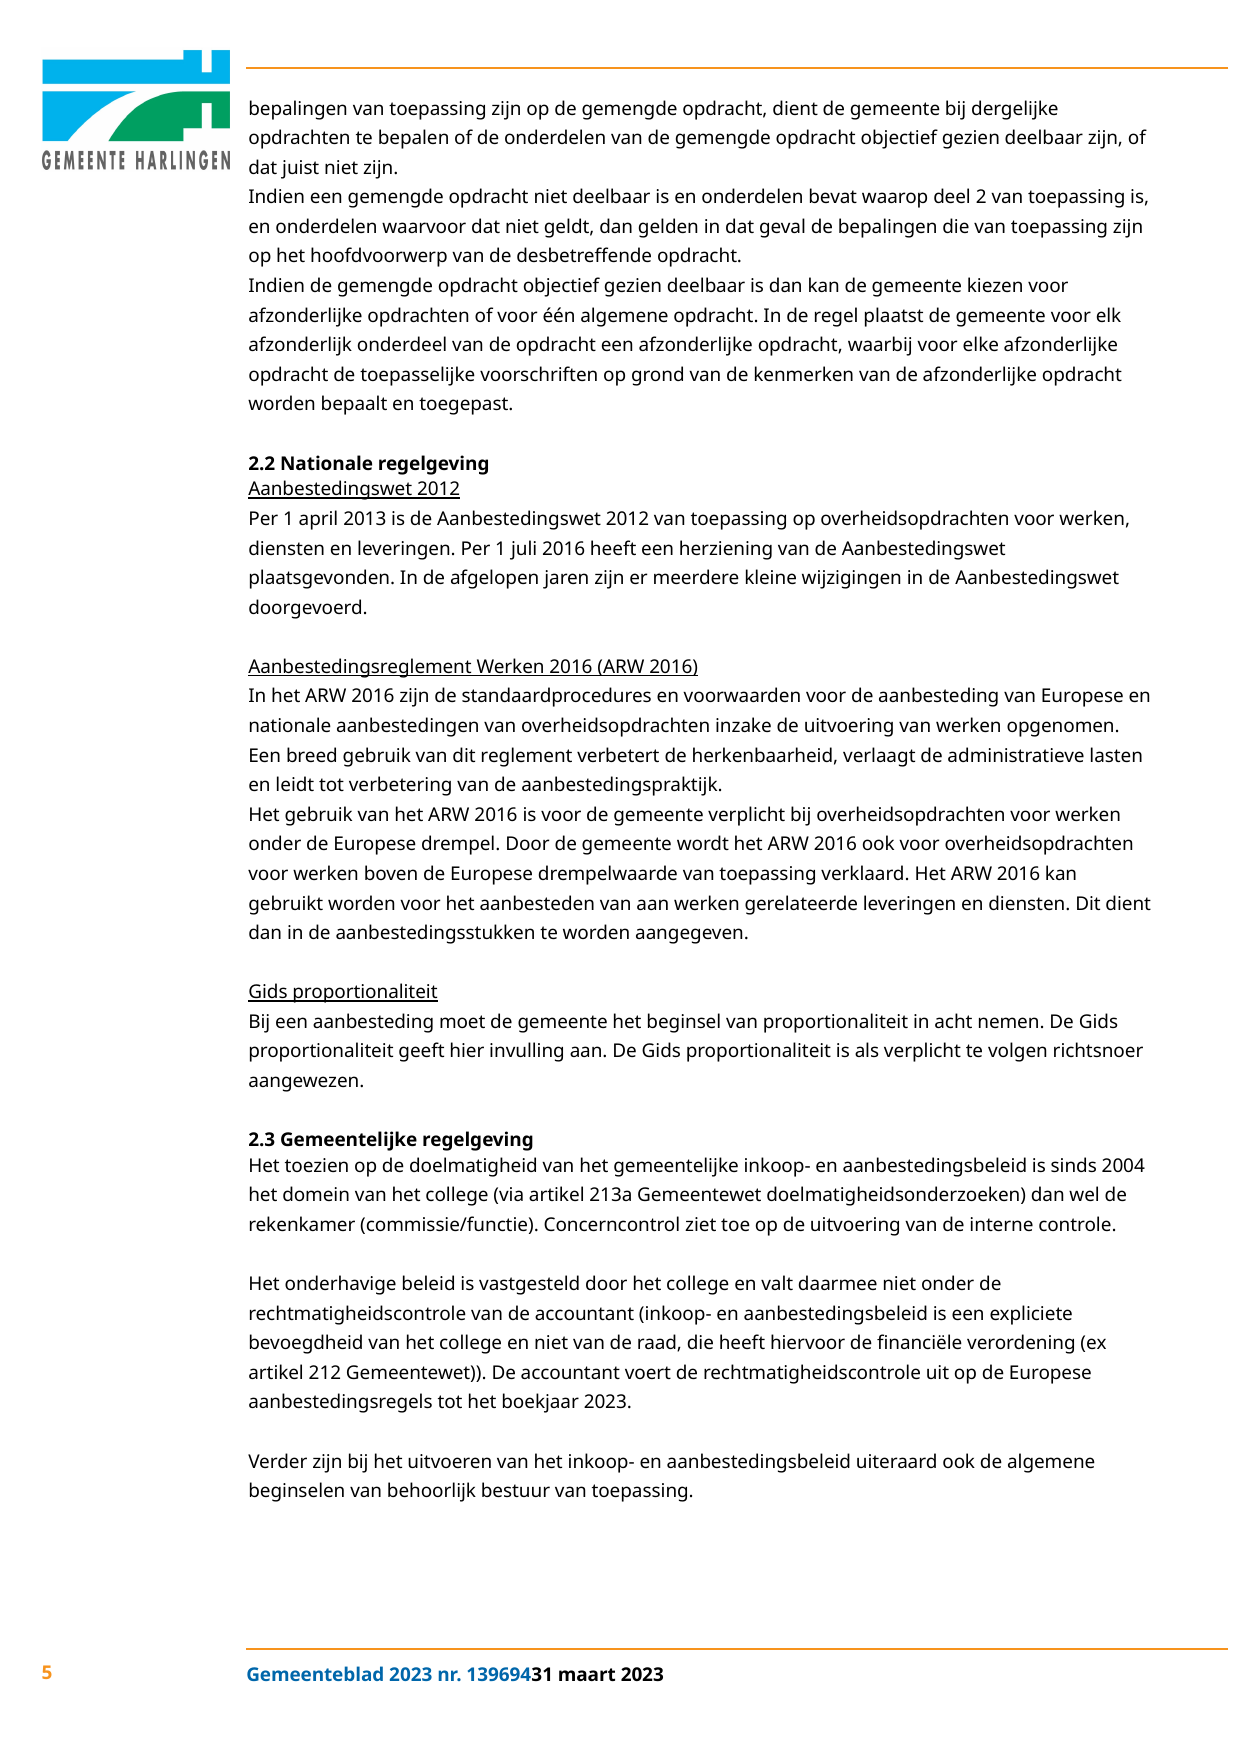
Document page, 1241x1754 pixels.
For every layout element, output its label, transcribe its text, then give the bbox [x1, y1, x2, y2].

text Per 1 april 2013 is de Aanbestedingswet 2012 van toepassing op overheidsopdrachten voor werken, diensten en leveringen. Per 1 juli 2016 heeft een herziening van de Aanbestedingswet plaatsgevonden. In de afgelopen jaren zijn er meerdere kleine wijzigingen in de Aanbestedingswet doorgevoerd. [248, 505, 1152, 619]
text bepalingen van toepassing zijn op de gemengde opdracht, dient de gemeente bij dergelijke opdrachten te bepalen of de onderdelen van de gemengde opdracht objectief gezien deelbaar zijn, of dat juist niet zijn. [248, 95, 1152, 180]
text Gids proportionaliteit [248, 978, 1152, 1004]
text Indien de gemengde opdracht objectief gezien deelbaar is dan kan de gemeente kiezen voor afzonderlijke opdrachten of voor één algemene opdracht. In de regel plaatst de gemeente voor elk afzonderlijk onderdeel van de opdracht een afzonderlijke opdracht, waarbij voor elke afzonderlijke opdracht de toepasselijke voorschriften op grond van de kenmerken van de afzonderlijke opdracht worden bepaalt en toegepast. [248, 272, 1152, 416]
text Aanbestedingsreglement Werken 2016 (ARW 2016) [248, 653, 1152, 679]
text Het onderhavige beleid is vastgesteld door het college en valt daarmee niet onder de rechtmatigheidscontrole van de accountant (inkoop- en aanbestedingsbeleid is een expliciete bevoegdheid van het college en niet van de raad, die heeft hiervoor de financiële verordening (ex artikel 212 Gemeentewet)). De accountant voert de rechtmatigheidscontrole uit op de Europese aanbestedingsregels tot het boekjaar 2023. [248, 1270, 1152, 1414]
picture [41, 47, 231, 172]
text In het ARW 2016 zijn de standaardprocedures en voorwaarden voor de aanbesteding van Europese en nationale aanbestedingen van overheidsopdrachten inzake de uitvoering van werken opgenomen. Een breed gebruik van dit reglement verbetert de herkenbaarheid, verlaagt de administratieve lasten en leidt tot verbetering van de aanbestedingspraktijk. [248, 683, 1152, 797]
text Het toezien op de doelmatigheid van het gemeentelijke inkoop- en aanbestedingsbeleid is sinds 2004 het domein van het college (via artikel 213a Gemeentewet doelmatigheidsonderzoeken) dan wel de rekenkamer (commissie/functie). Concerncontrol ziet toe op de uitvoering van de interne controle. [248, 1152, 1152, 1237]
text Het gebruik van het ARW 2016 is voor de gemeente verplicht bij overheidsopdrachten voor werken onder de Europese drempel. Door de gemeente wordt het ARW 2016 ook voor overheidsopdrachten voor werken boven de Europese drempelwaarde van toepassing verklaard. Het ARW 2016 kan gebruikt worden voor het aanbesteden van aan werken gerelateerde leveringen en diensten. Dit dient dan in de aanbestedingsstukken te worden aangegeven. [248, 801, 1152, 945]
text Bij een aanbesteding moet de gemeente het beginsel van proportionaliteit in acht nemen. De Gids proportionaliteit geeft hier invulling aan. De Gids proportionaliteit is als verplicht te volgen richtsnoer aangewezen. [248, 1008, 1152, 1093]
text Verder zijn bij het uitvoeren van het inkoop- en aanbestedingsbeleid uiteraard ook de algemene beginselen van behoorlijk bestuur van toepassing. [248, 1448, 1152, 1503]
text 2.2 Nationale regelgeving [248, 450, 1152, 476]
text 2.3 Gemeentelijke regelgeving [248, 1126, 1152, 1152]
text Aanbestedingswet 2012 [248, 476, 1152, 501]
text Indien een gemengde opdracht niet deelbaar is en onderdelen bevat waarop deel 2 van toepassing is, en onderdelen waarvoor dat niet geldt, dan gelden in dat geval de bepalingen die van toepassing zijn op het hoofdvoorwerp van de desbetreffende opdracht. [248, 183, 1152, 268]
